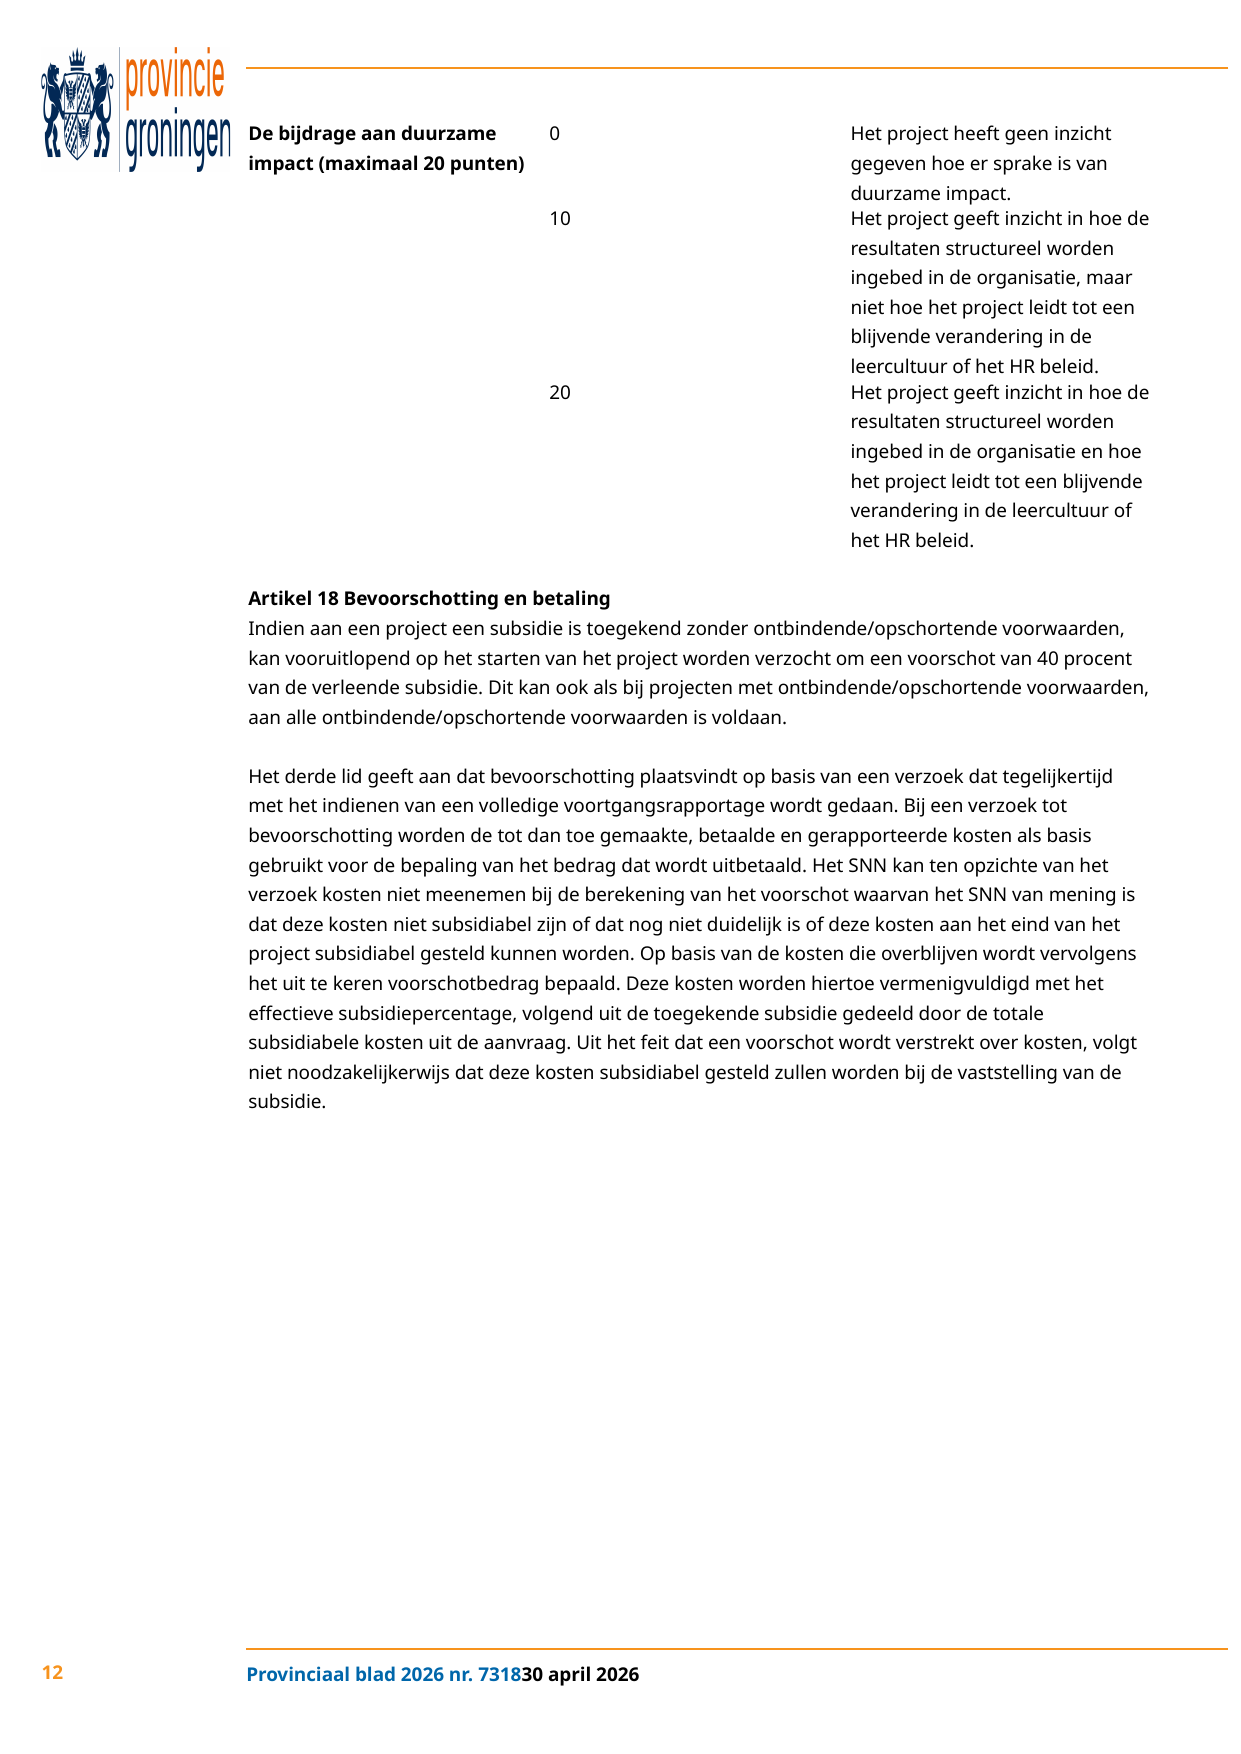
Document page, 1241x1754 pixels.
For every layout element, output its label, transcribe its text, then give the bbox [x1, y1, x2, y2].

table_cell Het project geeft inzicht in hoe de resultaten structureel worden ingebed in de organisatie en hoe het project leidt tot een blijvende verandering in de leercultuur of het HR beleid. [850, 379, 1152, 553]
table_cell [549, 95, 850, 121]
table_cell [248, 205, 549, 379]
picture [41, 47, 231, 172]
table_cell 10 [549, 205, 850, 379]
text Het derde lid geeft aan dat bevoorschotting plaatsvindt op basis van een verzoek dat tegelijkertijd met het indienen van een volledige voortgangsrapportage wordt gedaan. Bij een verzoek tot bevoorschotting worden de tot dan toe gemaakte, betaalde en gerapporteerde kosten als basis gebruikt voor de bepaling van het bedrag dat wordt uitbetaald. Het SNN kan ten opzichte van het verzoek kosten niet meenemen bij de berekening van het voorschot waarvan het SNN van mening is dat deze kosten niet subsidiabel zijn of dat nog niet duidelijk is of deze kosten aan het eind van het project subsidiabel gesteld kunnen worden. Op basis van de kosten die overblijven wordt vervolgens het uit te keren voorschotbedrag bepaald. Deze kosten worden hiertoe vermenigvuldigd met het effectieve subsidiepercentage, volgend uit de toegekende subsidie gedeeld door de totale subsidiabele kosten uit de aanvraag. Uit het feit dat een voorschot wordt verstrekt over kosten, volgt niet noodzakelijkerwijs dat deze kosten subsidiabel gesteld zullen worden bij de vaststelling van de subsidie. [248, 763, 1152, 1114]
table_cell Het project geeft inzicht in hoe de resultaten structureel worden ingebed in de organisatie, maar niet hoe het project leidt tot een blijvende verandering in de leercultuur of het HR beleid. [850, 205, 1152, 379]
table_cell [248, 95, 549, 121]
table_cell 20 [549, 379, 850, 553]
table_cell 0 [549, 121, 850, 205]
text Artikel 18 Bevoorschotting en betaling [248, 586, 1152, 611]
table_cell [248, 379, 549, 553]
table_cell Het project heeft geen inzicht gegeven hoe er sprake is van duurzame impact. [850, 121, 1152, 205]
text Indien aan een project een subsidie is toegekend zonder ontbindende/opschortende voorwaarden, kan vooruitlopend op het starten van het project worden verzocht om een voorschot van 40 procent van de verleende subsidie. Dit kan ook als bij projecten met ontbindende/opschortende voorwaarden, aan alle ontbindende/opschortende voorwaarden is voldaan. [248, 615, 1152, 729]
table_cell [850, 95, 1152, 121]
table_cell De bijdrage aan duurzame impact (maximaal 20 punten) [248, 121, 549, 205]
